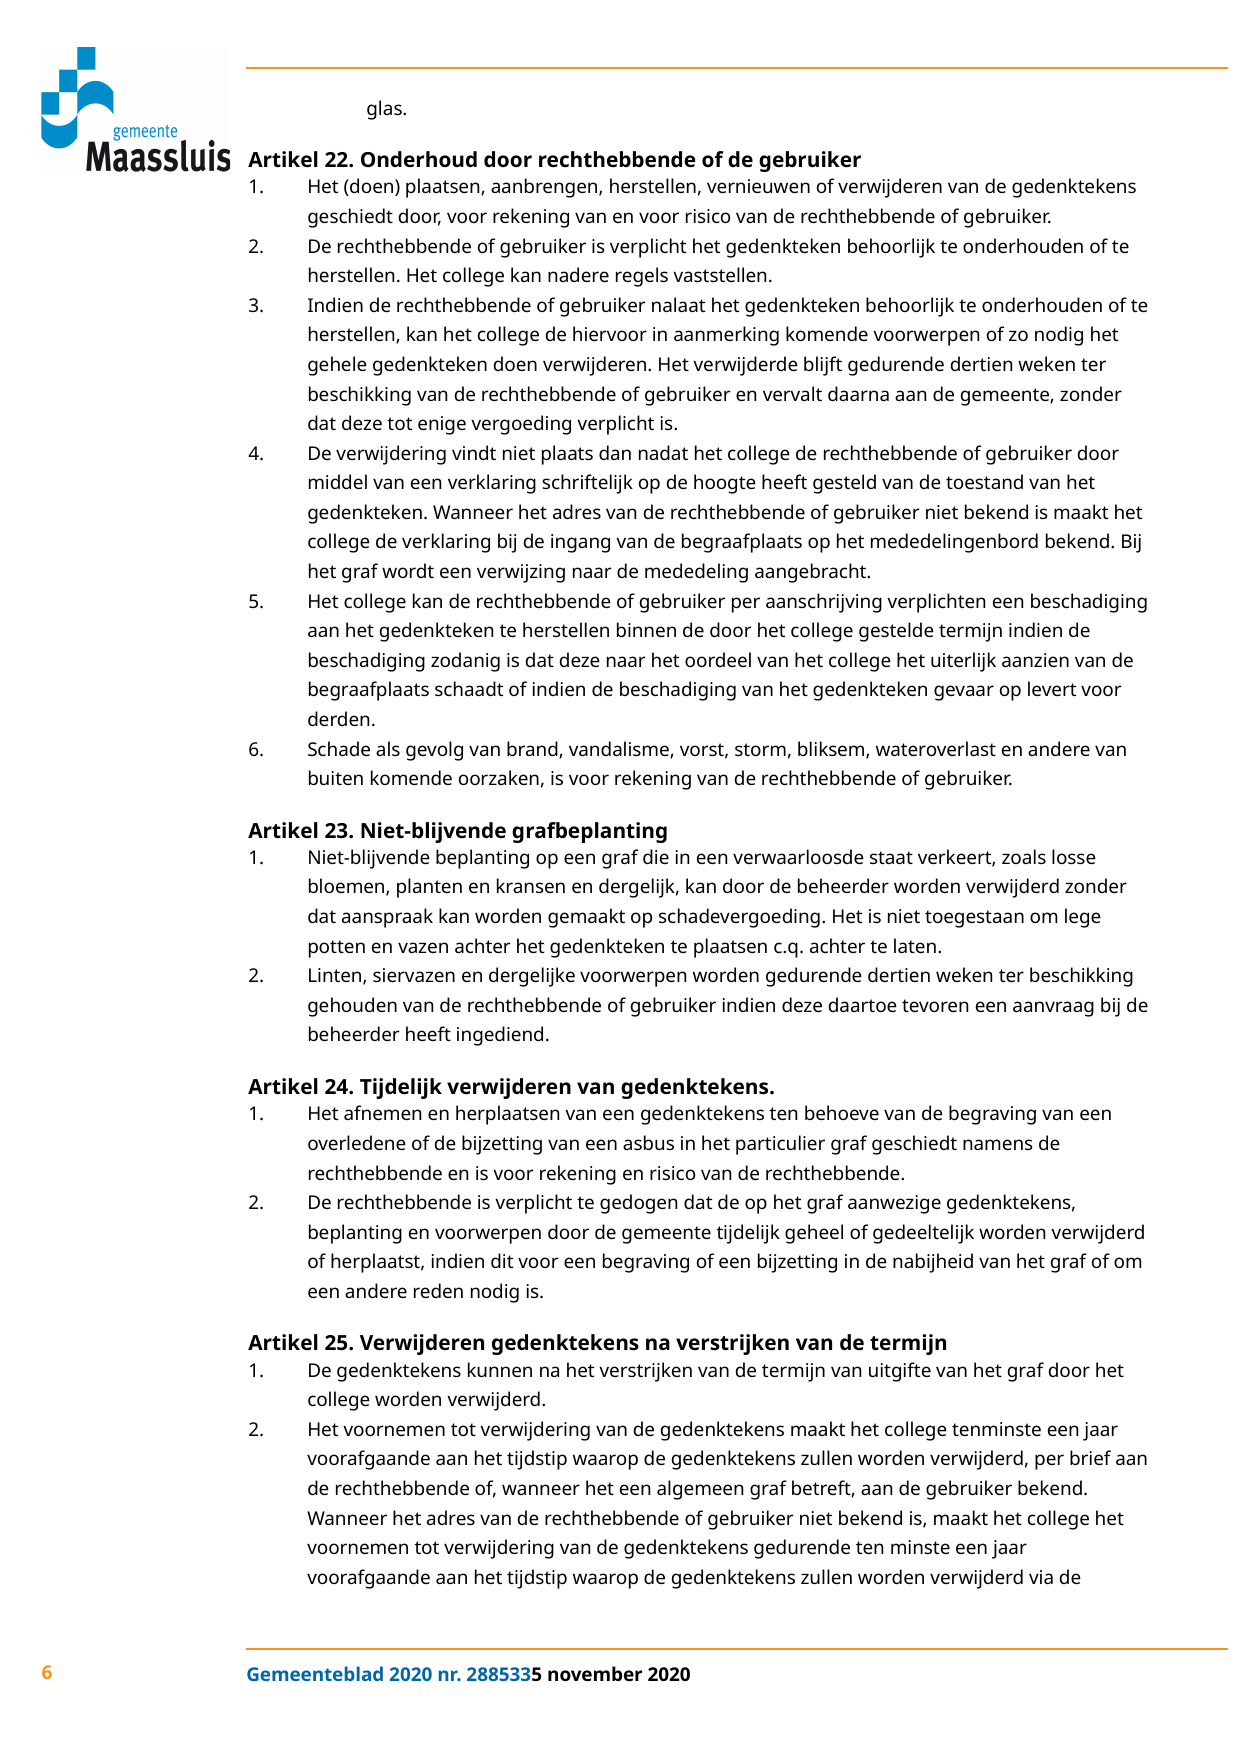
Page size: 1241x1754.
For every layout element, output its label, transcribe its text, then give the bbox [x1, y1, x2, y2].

list Niet-blijvende beplanting op een graf die in een verwaarloosde staat verkeert, zoals losse bloemen, planten en kransen en dergelijk, kan door de beheerder worden verwijderd zonder dat aanspraak kan worden gemaakt op schadevergoeding. Het is niet toegestaan om lege potten en vazen achter het gedenkteken te plaatsen c.q. achter te laten. [248, 844, 1152, 959]
list De gedenktekens kunnen na het verstrijken van de termijn van uitgifte van het graf door het college worden verwijderd. [248, 1357, 1152, 1412]
list Het afnemen en herplaatsen van een gedenktekens ten behoeve van de begraving van een overledene of de bijzetting van een asbus in het particulier graf geschiedt namens de rechthebbende en is voor rekening en risico van de rechthebbende. [248, 1101, 1152, 1185]
list Indien de rechthebbende of gebruiker nalaat het gedenkteken behoorlijk te onderhouden of te herstellen, kan het college de hiervoor in aanmerking komende voorwerpen of zo nodig het gehele gedenkteken doen verwijderen. Het verwijderde blijft gedurende dertien weken ter beschikking van de rechthebbende of gebruiker en vervalt daarna aan de gemeente, zonder dat deze tot enige vergoeding verplicht is. [248, 292, 1152, 436]
picture [41, 47, 231, 172]
text Artikel 22. Onderhoud door rechthebbende of de gebruiker [248, 145, 1152, 174]
list Het voornemen tot verwijdering van de gedenktekens maakt het college tenminste een jaar voorafgaande aan het tijdstip waarop de gedenktekens zullen worden verwijderd, per brief aan de rechthebbende of, wanneer het een algemeen graf betreft, aan de gebruiker bekend. Wanneer het adres van de rechthebbende of gebruiker niet bekend is, maakt het college het voornemen tot verwijdering van de gedenktekens gedurende ten minste een jaar voorafgaande aan het tijdstip waarop de gedenktekens zullen worden verwijderd via de [248, 1416, 1152, 1590]
list Het (doen) plaatsen, aanbrengen, herstellen, vernieuwen of verwijderen van de gedenktekens geschiedt door, voor rekening van en voor risico van de rechthebbende of gebruiker. [248, 174, 1152, 229]
list Linten, siervazen en dergelijke voorwerpen worden gedurende dertien weken ter beschikking gehouden van de rechthebbende of gebruiker indien deze daartoe tevoren een aanvraag bij de beheerder heeft ingediend. [248, 962, 1152, 1047]
list Het college kan de rechthebbende of gebruiker per aanschrijving verplichten een beschadiging aan het gedenkteken te herstellen binnen de door het college gestelde termijn indien de beschadiging zodanig is dat deze naar het oordeel van het college het uiterlijk aanzien van de begraafplaats schaadt of indien de beschadiging van het gedenkteken gevaar op levert voor derden. [248, 588, 1152, 732]
list De rechthebbende of gebruiker is verplicht het gedenkteken behoorlijk te onderhouden of te herstellen. Het college kan nadere regels vaststellen. [248, 233, 1152, 288]
list De verwijdering vindt niet plaats dan nadat het college de rechthebbende of gebruiker door middel van een verklaring schriftelijk op de hoogte heeft gesteld van de toestand van het gedenkteken. Wanneer het adres van de rechthebbende of gebruiker niet bekend is maakt het college de verklaring bij de ingang van de begraafplaats op het mededelingenbord bekend. Bij het graf wordt een verwijzing naar de mededeling aangebracht. [248, 440, 1152, 584]
text Artikel 23. Niet-blijvende grafbeplanting [248, 816, 1152, 844]
list glas. [307, 95, 1152, 121]
text Artikel 25. Verwijderen gedenktekens na verstrijken van de termijn [248, 1328, 1152, 1357]
list Schade als gevolg van brand, vandalisme, vorst, storm, bliksem, wateroverlast en andere van buiten komende oorzaken, is voor rekening van de rechthebbende of gebruiker. [248, 736, 1152, 791]
list De rechthebbende is verplicht te gedogen dat de op het graf aanwezige gedenktekens, beplanting en voorwerpen door de gemeente tijdelijk geheel of gedeeltelijk worden verwijderd of herplaatst, indien dit voor een begraving of een bijzetting in de nabijheid van het graf of om een andere reden nodig is. [248, 1189, 1152, 1304]
picture [41, 47, 77, 92]
text Artikel 24. Tijdelijk verwijderen van gedenktekens. [248, 1072, 1152, 1101]
